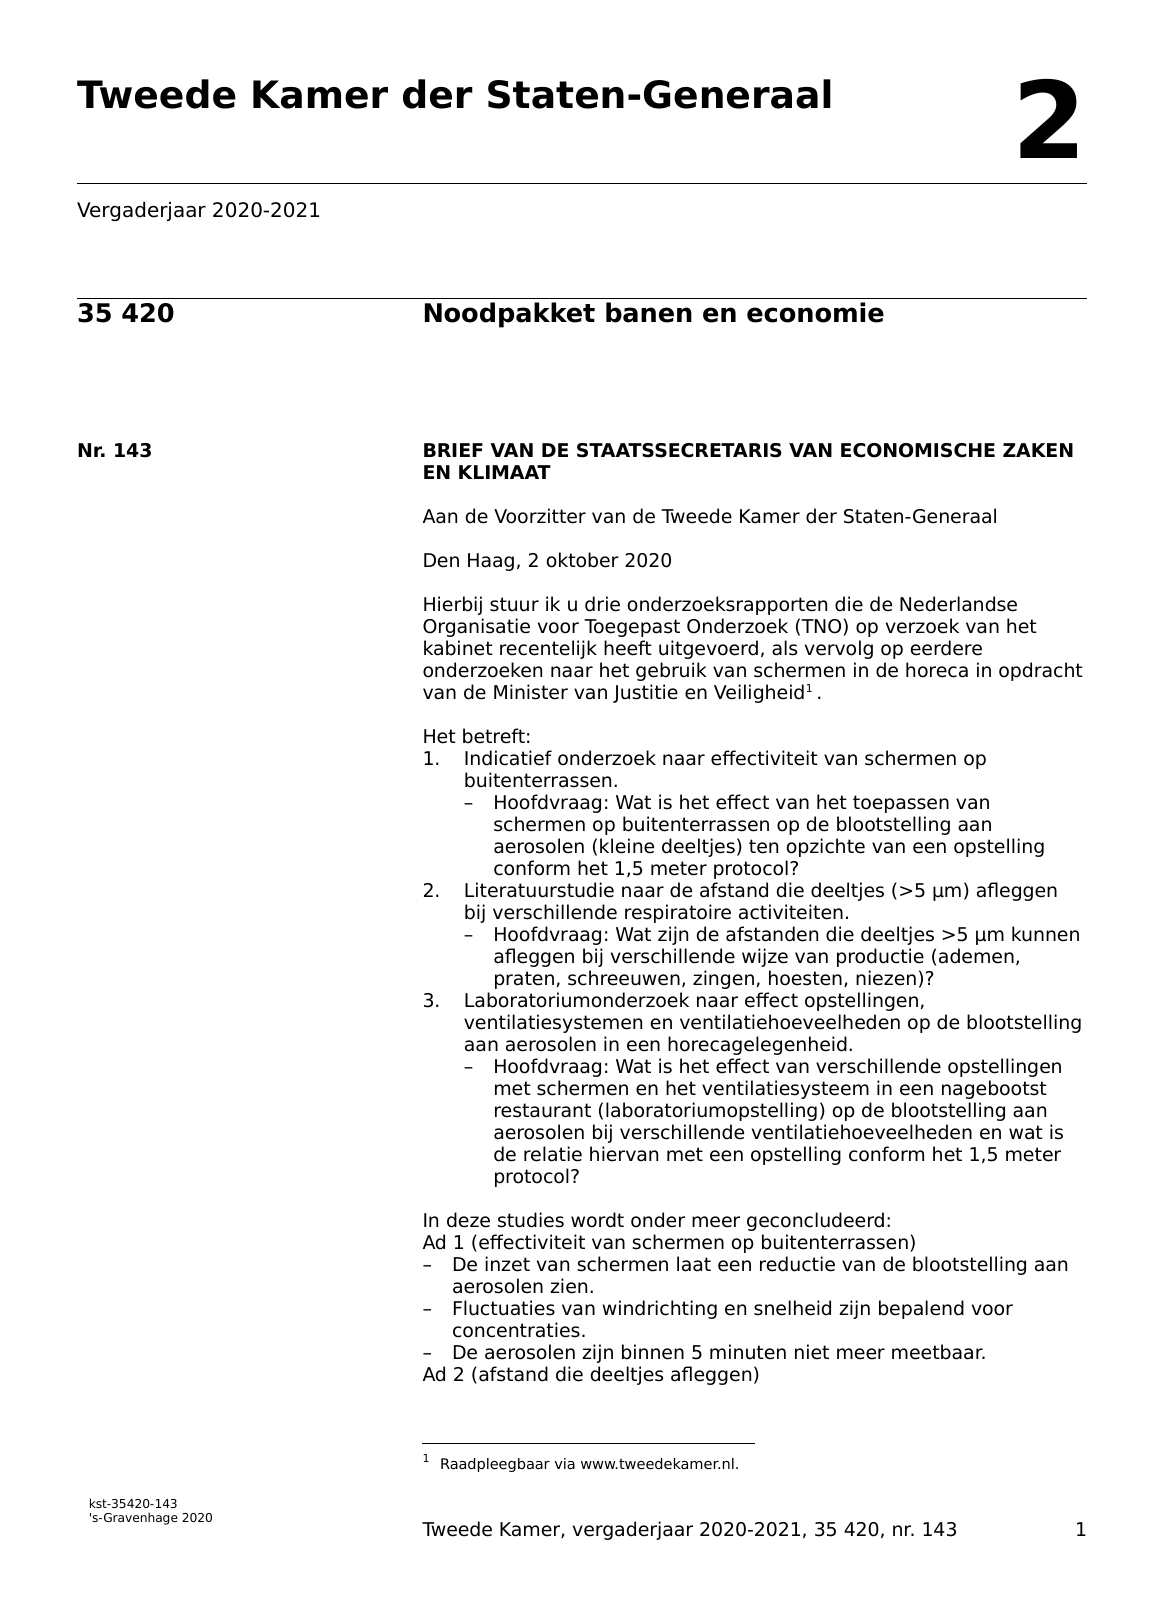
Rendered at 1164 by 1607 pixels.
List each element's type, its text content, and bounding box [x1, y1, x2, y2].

table_header 2 [886, 59, 1087, 183]
text 1. Indicatief onderzoek naar effectiviteit van schermen op buitenterrassen. [422, 748, 1087, 792]
subtitle Nr. 143 BRIEF VAN DE STAATSSECRETARIS VAN ECONOMISCHE ZAKEN EN KLIMAAT [77, 440, 1087, 484]
text Het betreft: [422, 726, 1087, 748]
text – Fluctuaties van windrichting en snelheid zijn bepalend voor concentraties. [422, 1298, 1087, 1342]
text 3. Laboratoriumonderzoek naar effect opstellingen, ventilatiesystemen en ventilatiehoeveelheden op de blootstelling aan aerosolen in een horecagelegenheid. [422, 990, 1087, 1056]
text 2. Literatuurstudie naar de afstand die deeltjes (>5 μm) afleggen bij verschillende respiratoire activiteiten. [422, 880, 1087, 924]
text In deze studies wordt onder meer geconcludeerd: [422, 1210, 1087, 1232]
text Ad 2 (afstand die deeltjes afleggen) [422, 1364, 1087, 1386]
text – Hoofdvraag: Wat is het effect van verschillende opstellingen met schermen en het ventilatiesysteem in een nagebootst restaurant (laboratoriumopstelling) op de blootstelling aan aerosolen bij verschillende ventilatiehoeveelheden en wat is de relatie hiervan met een opstelling conform het 1,5 meter protocol? [464, 1056, 1087, 1188]
text 's-Gravenhage 2020 [88, 1511, 323, 1525]
text – De inzet van schermen laat een reductie van de blootstelling aan aerosolen zien. [422, 1254, 1087, 1298]
text Ad 1 (effectiviteit van schermen op buitenterrassen) [422, 1232, 1087, 1254]
text Raadpleegbaar via www.tweedekamer.nl. [422, 1452, 1087, 1474]
text – Hoofdvraag: Wat is het effect van het toepassen van schermen op buitenterrassen op de blootstelling aan aerosolen (kleine deeltjes) ten opzichte van een opstelling conform het 1,5 meter protocol? [464, 792, 1087, 880]
text Aan de Voorzitter van de Tweede Kamer der Staten-Generaal [422, 506, 1087, 528]
text kst-35420-143 [88, 1497, 323, 1511]
text – De aerosolen zijn binnen 5 minuten niet meer meetbaar. [422, 1342, 1087, 1364]
table_header Tweede Kamer der Staten-Generaal [77, 59, 886, 183]
table_cell Vergaderjaar 2020-2021 [77, 184, 1087, 298]
text Hierbij stuur ik u drie onderzoeksrapporten die de Nederlandse Organisatie voor Toegepast Onderzoek (TNO) op verzoek van het kabinet recentelijk heeft uitgevoerd, als vervolg op eerdere onderzoeken naar het gebruik van schermen in de horeca in opdracht van de Minister van Justitie en Veiligheid. [422, 594, 1087, 704]
text Den Haag, 2 oktober 2020 [422, 550, 1087, 572]
subtitle 35 420 Noodpakket banen en economie [77, 299, 1087, 329]
text – Hoofdvraag: Wat zijn de afstanden die deeltjes >5 μm kunnen afleggen bij verschillende wijze van productie (ademen, praten, schreeuwen, zingen, hoesten, niezen)? [464, 924, 1087, 990]
